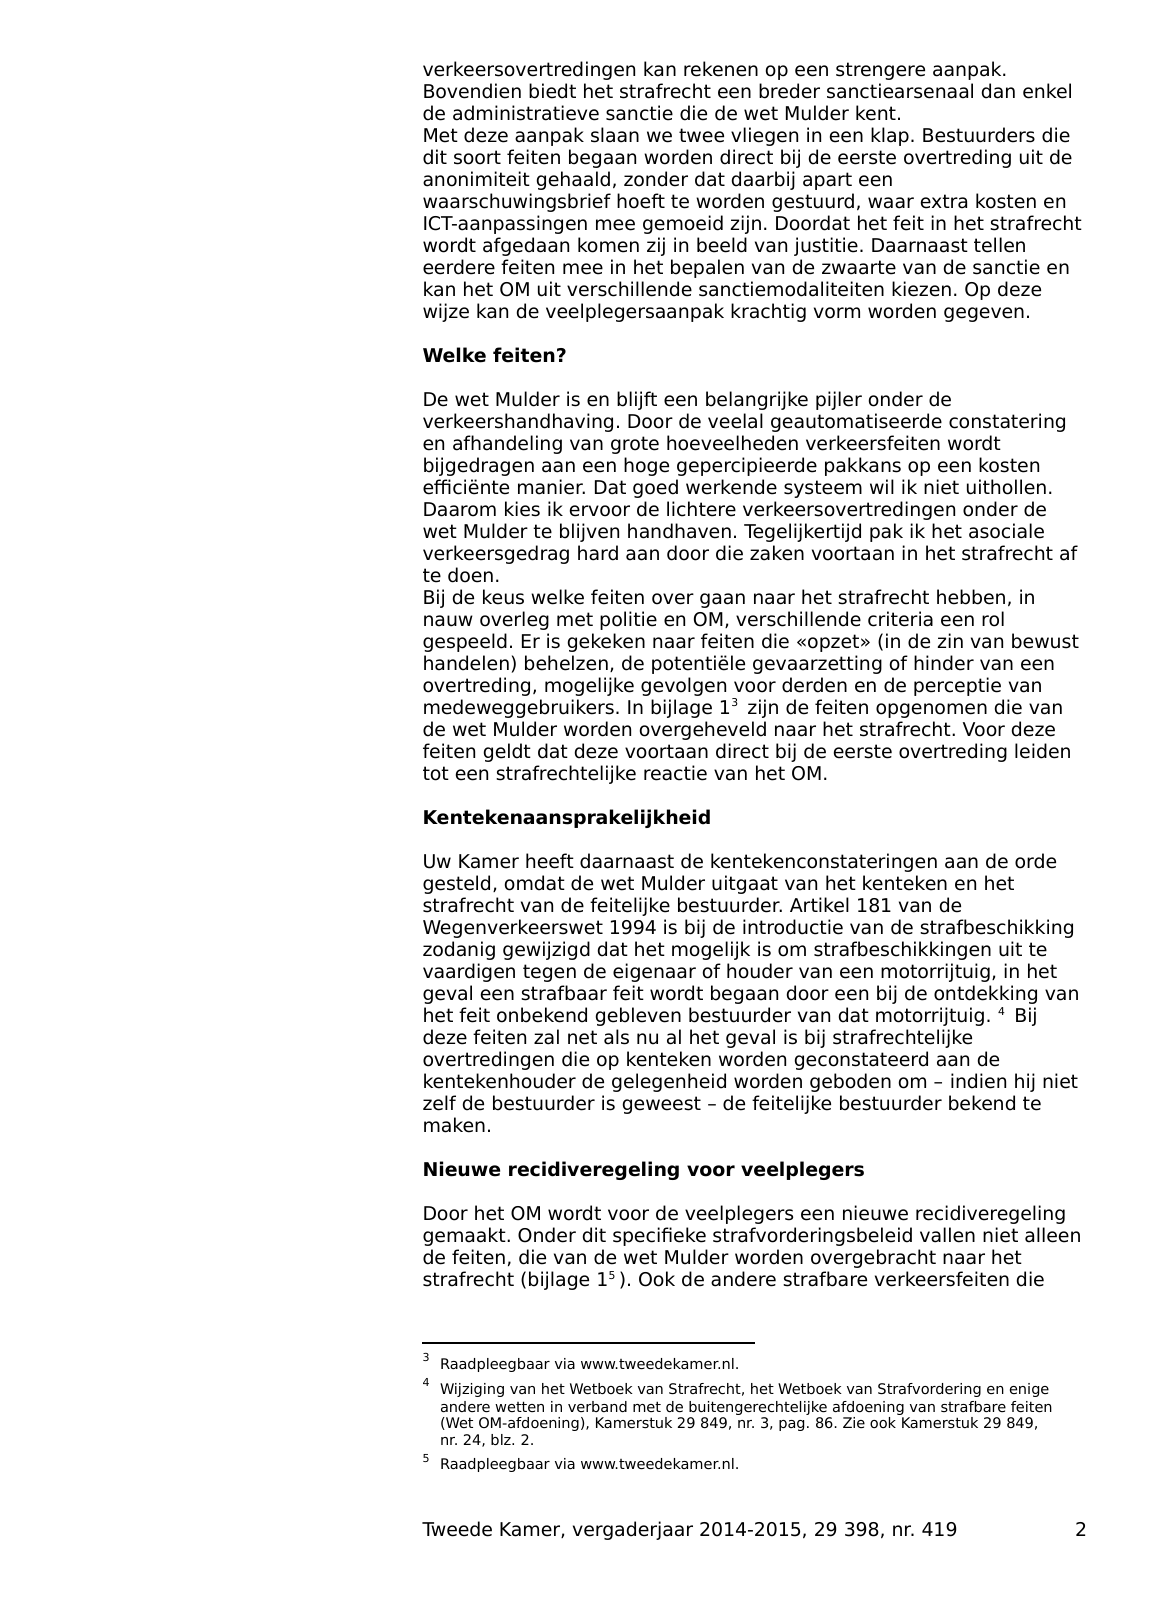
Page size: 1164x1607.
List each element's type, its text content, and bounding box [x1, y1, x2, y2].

text verkeersovertredingen kan rekenen op een strengere aanpak. Bovendien biedt het strafrecht een breder sanctiearsenaal dan enkel de administratieve sanctie die de wet Mulder kent. [422, 59, 1087, 125]
text De wet Mulder is en blijft een belangrijke pijler onder de verkeershandhaving. Door de veelal geautomatiseerde constatering en afhandeling van grote hoeveelheden verkeersfeiten wordt bijgedragen aan een hoge gepercipieerde pakkans op een kosten efficiënte manier. Dat goed werkende systeem wil ik niet uithollen. Daarom kies ik ervoor de lichtere verkeersovertredingen onder de wet Mulder te blijven handhaven. Tegelijkertijd pak ik het asociale verkeersgedrag hard aan door die zaken voortaan in het strafrecht af te doen. [422, 389, 1087, 587]
subtitle Kentekenaansprakelijkheid [422, 807, 1087, 829]
text Wijziging van het Wetboek van Strafrecht, het Wetboek van Strafvordering en enige andere wetten in verband met de buitengerechtelijke afdoening van strafbare feiten (Wet OM-afdoening), Kamerstuk 29 849, nr. 3, pag. 86. Zie ook Kamerstuk 29 849, nr. 24, blz. 2. [422, 1377, 1087, 1449]
text Uw Kamer heeft daarnaast de kentekenconstateringen aan de orde gesteld, omdat de wet Mulder uitgaat van het kenteken en het strafrecht van de feitelijke bestuurder. Artikel 181 van de Wegenverkeerswet 1994 is bij de introductie van de strafbeschikking zodanig gewijzigd dat het mogelijk is om strafbeschikkingen uit te vaardigen tegen de eigenaar of houder van een motorrijtuig, in het geval een strafbaar feit wordt begaan door een bij de ontdekking van het feit onbekend gebleven bestuurder van dat motorrijtuig. Bij deze feiten zal net als nu al het geval is bij strafrechtelijke overtredingen die op kenteken worden geconstateerd aan de kentekenhouder de gelegenheid worden geboden om – indien hij niet zelf de bestuurder is geweest – de feitelijke bestuurder bekend te maken. [422, 851, 1087, 1137]
text Raadpleegbaar via www.tweedekamer.nl. [422, 1352, 1087, 1374]
text Met deze aanpak slaan we twee vliegen in een klap. Bestuurders die dit soort feiten begaan worden direct bij de eerste overtreding uit de anonimiteit gehaald, zonder dat daarbij apart een waarschuwingsbrief hoeft te worden gestuurd, waar extra kosten en ICT-aanpassingen mee gemoeid zijn. Doordat het feit in het strafrecht wordt afgedaan komen zij in beeld van justitie. Daarnaast tellen eerdere feiten mee in het bepalen van de zwaarte van de sanctie en kan het OM uit verschillende sanctiemodaliteiten kiezen. Op deze wijze kan de veelplegersaanpak krachtig vorm worden gegeven. [422, 125, 1087, 323]
text Door het OM wordt voor de veelplegers een nieuwe recidiveregeling gemaakt. Onder dit specifieke strafvorderingsbeleid vallen niet alleen de feiten, die van de wet Mulder worden overgebracht naar het strafrecht (bijlage 1). Ook de andere strafbare verkeersfeiten die [422, 1203, 1087, 1291]
subtitle Welke feiten? [422, 345, 1087, 367]
text Bij de keus welke feiten over gaan naar het strafrecht hebben, in nauw overleg met politie en OM, verschillende criteria een rol gespeeld. Er is gekeken naar feiten die «opzet» (in de zin van bewust handelen) behelzen, de potentiële gevaarzetting of hinder van een overtreding, mogelijke gevolgen voor derden en de perceptie van medeweggebruikers. In bijlage 1 zijn de feiten opgenomen die van de wet Mulder worden overgeheveld naar het strafrecht. Voor deze feiten geldt dat deze voortaan direct bij de eerste overtreding leiden tot een strafrechtelijke reactie van het OM. [422, 587, 1087, 785]
text Raadpleegbaar via www.tweedekamer.nl. [422, 1452, 1087, 1474]
subtitle Nieuwe recidiveregeling voor veelplegers [422, 1159, 1087, 1181]
